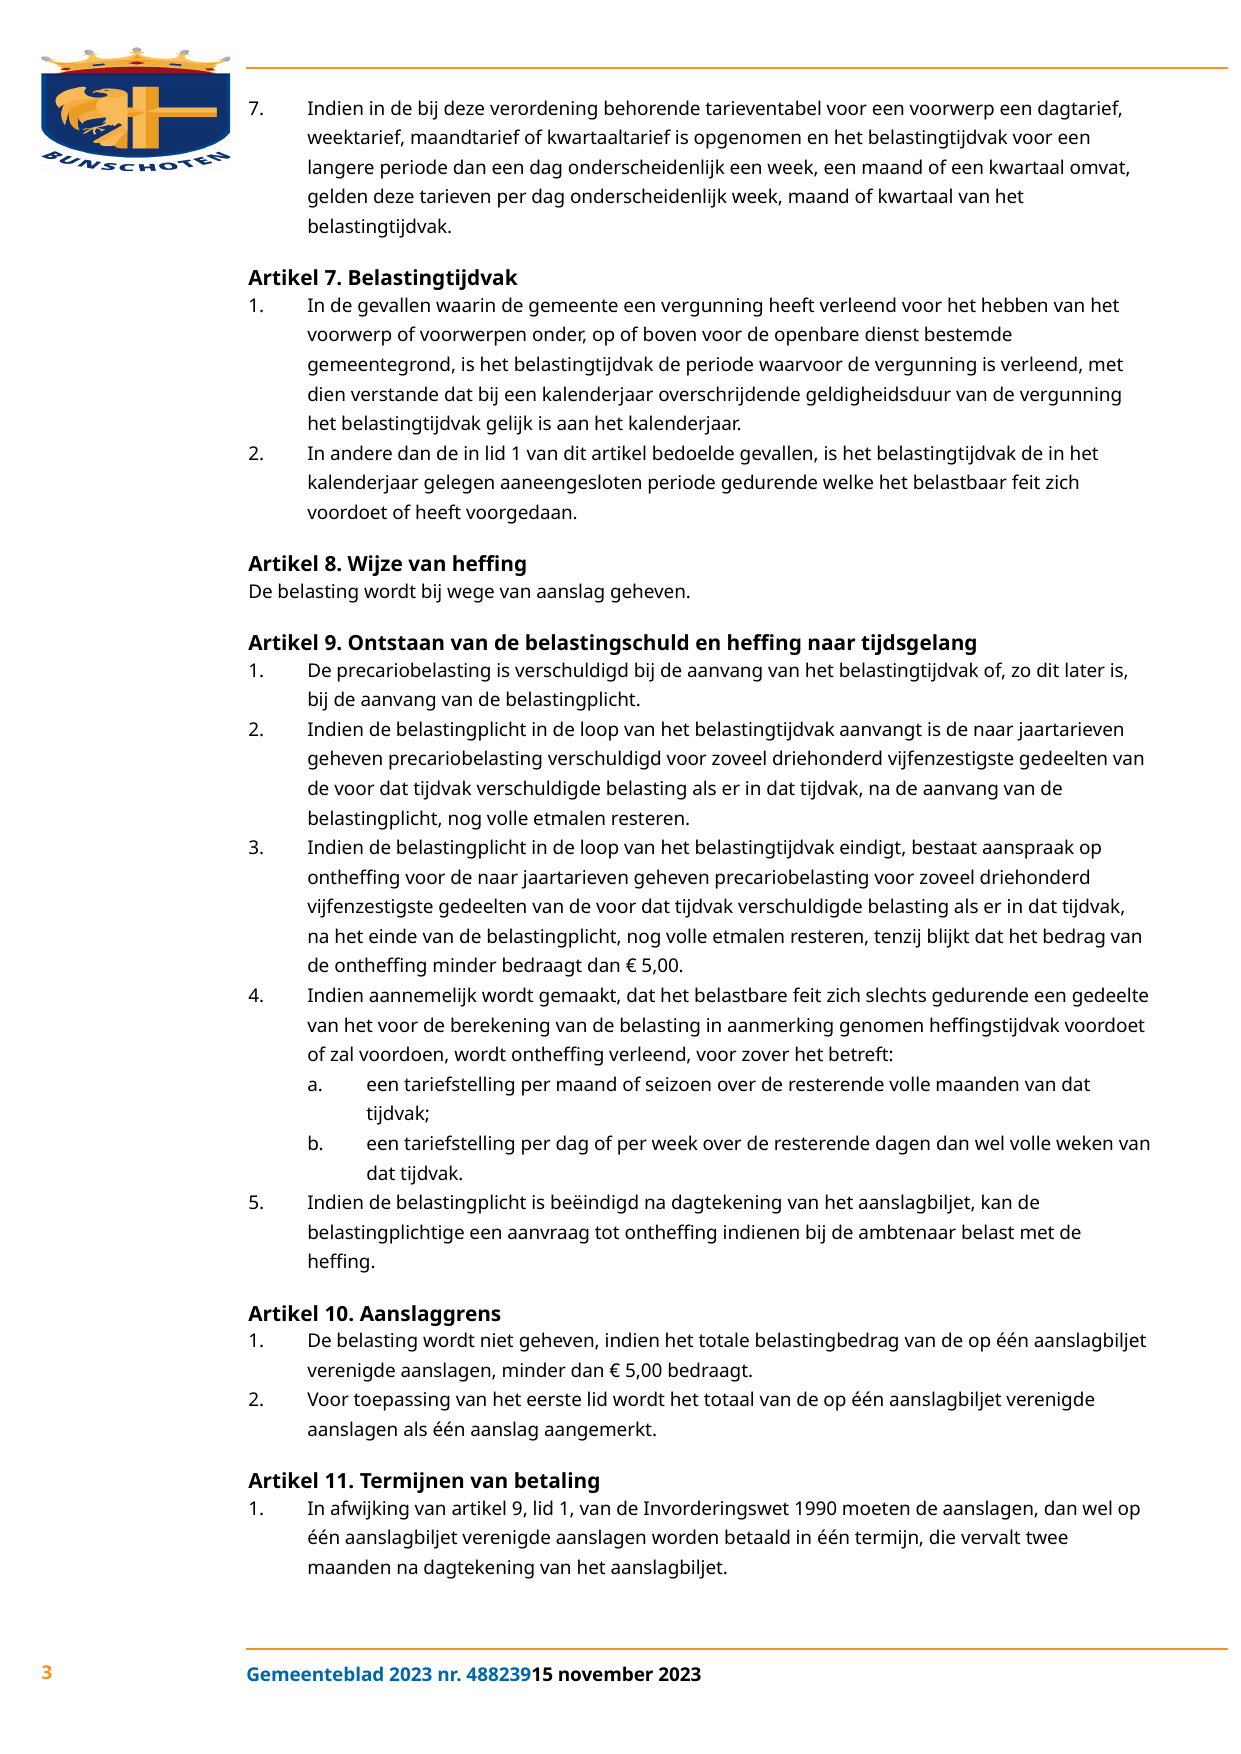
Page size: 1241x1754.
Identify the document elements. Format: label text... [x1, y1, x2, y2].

list Indien de belastingplicht in de loop van het belastingtijdvak aanvangt is de naar jaartarieven geheven precariobelasting verschuldigd voor zoveel driehonderd vijfenzestigste gedeelten van de voor dat tijdvak verschuldigde belasting als er in dat tijdvak, na de aanvang van de belastingplicht, nog volle etmalen resteren. [248, 716, 1152, 830]
list Indien de belastingplicht in de loop van het belastingtijdvak eindigt, bestaat aanspraak op ontheffing voor de naar jaartarieven geheven precariobelasting voor zoveel driehonderd vijfenzestigste gedeelten van de voor dat tijdvak verschuldigde belasting als er in dat tijdvak, na het einde van de belastingplicht, nog volle etmalen resteren, tenzij blijkt dat het bedrag van de ontheffing minder bedraagt dan € 5,00. [248, 834, 1152, 978]
text Artikel 7. Belastingtijdvak [248, 263, 1152, 292]
list Indien aannemelijk wordt gemaakt, dat het belastbare feit zich slechts gedurende een gedeelte van het voor de berekening van de belasting in aanmerking genomen heffingstijdvak voordoet of zal voordoen, wordt ontheffing verleend, voor zover het betreft: [248, 982, 1152, 1067]
list De precariobelasting is verschuldigd bij de aanvang van het belastingtijdvak of, zo dit later is, bij de aanvang van de belastingplicht. [248, 657, 1152, 712]
list Indien in de bij deze verordening behorende tarieventabel voor een voorwerp een dagtarief, weektarief, maandtarief of kwartaaltarief is opgenomen en het belastingtijdvak voor een langere periode dan een dag onderscheidenlijk een week, een maand of een kwartaal omvat, gelden deze tarieven per dag onderscheidenlijk week, maand of kwartaal van het belastingtijdvak. [248, 95, 1152, 239]
list De belasting wordt niet geheven, indien het totale belastingbedrag van de op één aanslagbiljet verenigde aanslagen, minder dan € 5,00 bedraagt. [248, 1327, 1152, 1383]
text Artikel 8. Wijze van heffing [248, 549, 1152, 578]
list een tariefstelling per dag of per week over de resterende dagen dan wel volle weken van dat tijdvak. [307, 1130, 1152, 1185]
list Voor toepassing van het eerste lid wordt het totaal van de op één aanslagbiljet verenigde aanslagen als één aanslag aangemerkt. [248, 1386, 1152, 1442]
list In de gevallen waarin de gemeente een vergunning heeft verleend voor het hebben van het voorwerp of voorwerpen onder, op of boven voor de openbare dienst bestemde gemeentegrond, is het belastingtijdvak de periode waarvoor de vergunning is verleend, met dien verstande dat bij een kalenderjaar overschrijdende geldigheidsduur van de vergunning het belastingtijdvak gelijk is aan het kalenderjaar. [248, 292, 1152, 436]
text Artikel 10. Aanslaggrens [248, 1299, 1152, 1327]
list In andere dan de in lid 1 van dit artikel bedoelde gevallen, is het belastingtijdvak de in het kalenderjaar gelegen aaneengesloten periode gedurende welke het belastbaar feit zich voordoet of heeft voorgedaan. [248, 440, 1152, 525]
list In afwijking van artikel 9, lid 1, van de Invorderingswet 1990 moeten de aanslagen, dan wel op één aanslagbiljet verenigde aanslagen worden betaald in één termijn, die vervalt twee maanden na dagtekening van het aanslagbiljet. [248, 1495, 1152, 1580]
text Artikel 11. Termijnen van betaling [248, 1466, 1152, 1495]
list een tariefstelling per maand of seizoen over de resterende volle maanden van dat tijdvak; [307, 1071, 1152, 1126]
text Artikel 9. Ontstaan van de belastingschuld en heffing naar tijdsgelang [248, 628, 1152, 657]
picture [41, 47, 231, 172]
text De belasting wordt bij wege van aanslag geheven. [248, 578, 1152, 604]
list Indien de belastingplicht is beëindigd na dagtekening van het aanslagbiljet, kan de belastingplichtige een aanvraag tot ontheffing indienen bij de ambtenaar belast met de heffing. [248, 1189, 1152, 1274]
